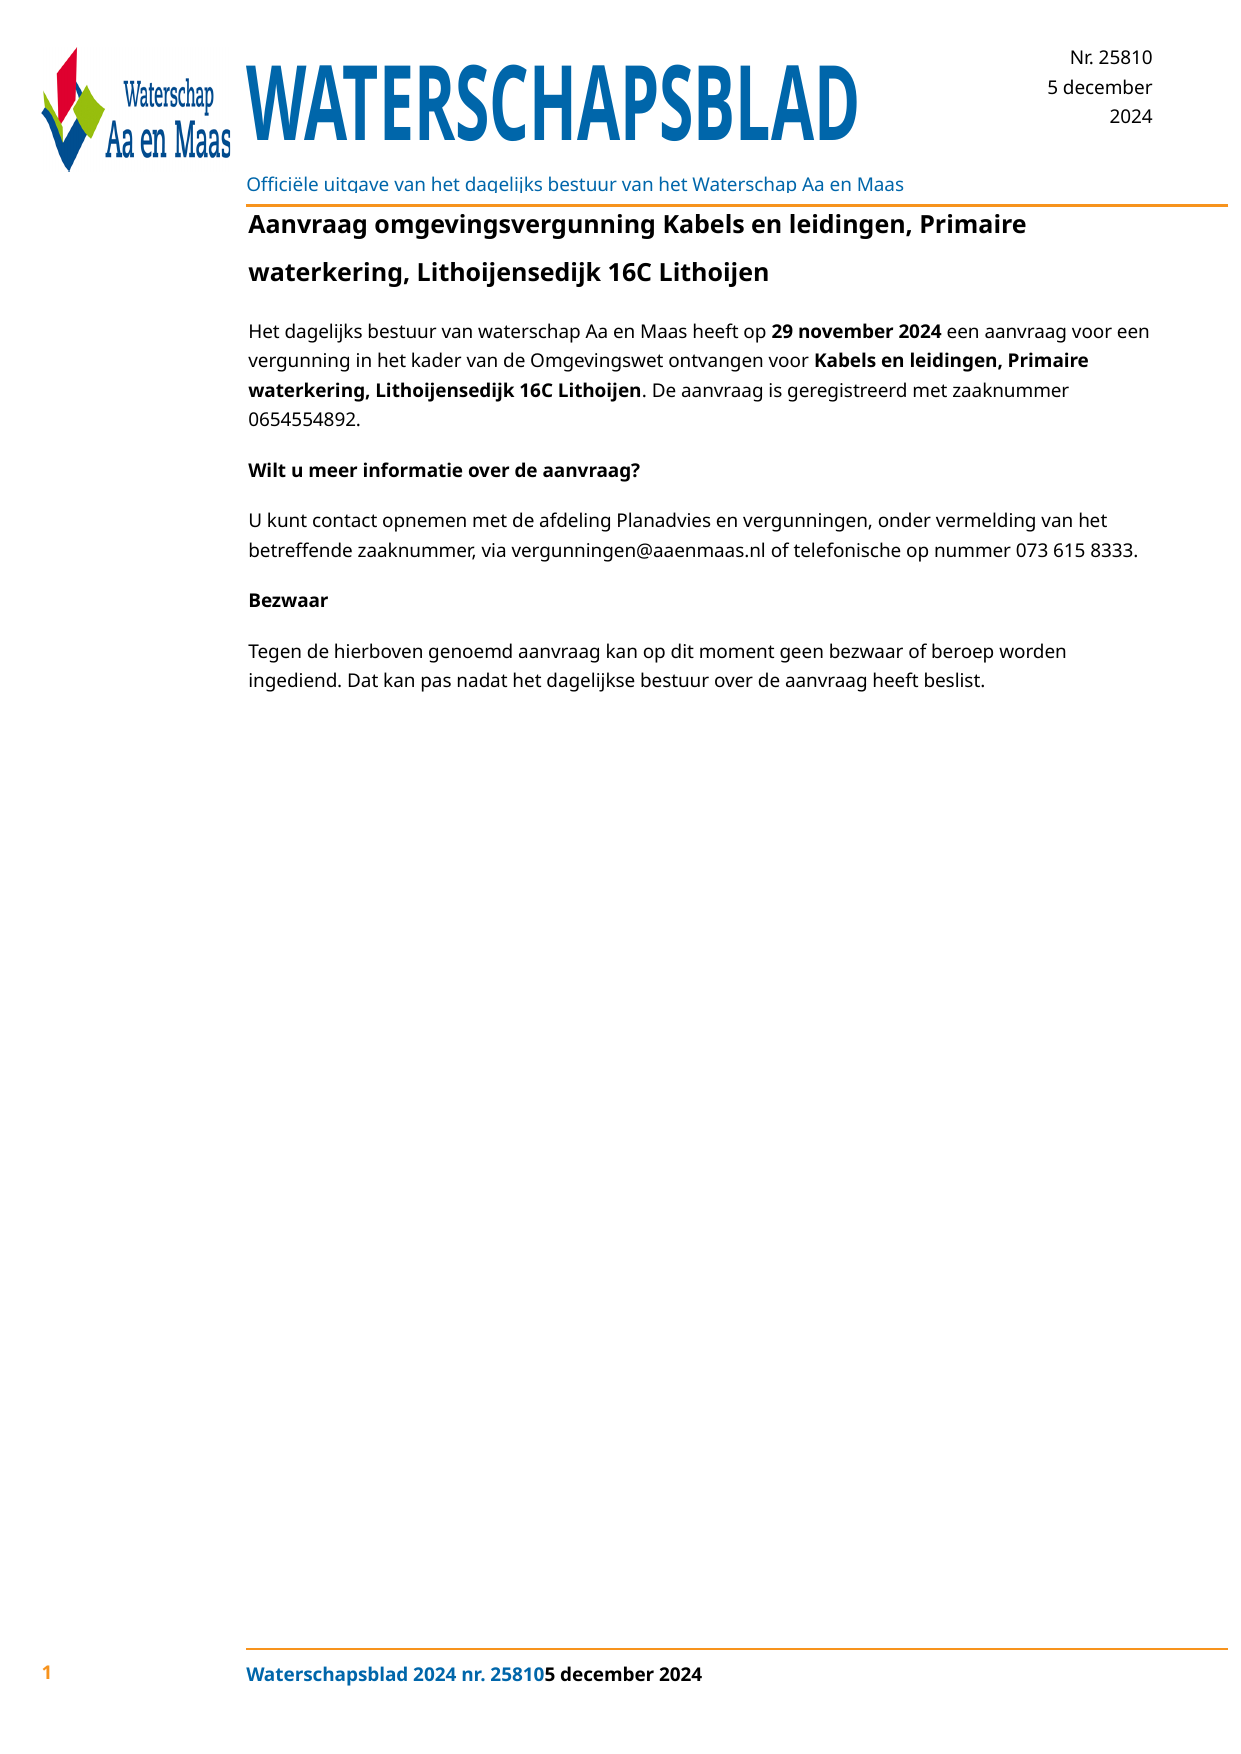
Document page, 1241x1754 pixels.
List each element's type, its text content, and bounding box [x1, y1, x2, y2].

text U kunt contact opnemen met de afdeling Planadvies en vergunningen, onder vermelding van het betreffende zaaknummer, via vergunningen@aaenmaas.nl of telefonische op nummer 073 615 8333. [248, 507, 1152, 563]
text Aanvraag omgevingsvergunning Kabels en leidingen, Primaire waterkering, Lithoijensedijk 16C Lithoijen [248, 207, 1152, 288]
text Wilt u meer informatie over de aanvraag? [248, 457, 1152, 483]
text Het dagelijks bestuur van waterschap Aa en Maas heeft op 29 november 2024 een aanvraag voor een vergunning in het kader van de Omgevingswet ontvangen voor Kabels en leidingen, Primaire waterkering, Lithoijensedijk 16C Lithoijen. De aanvraag is geregistreerd met zaaknummer 0654554892. [248, 318, 1152, 432]
text Tegen de hierboven genoemd aanvraag kan op dit moment geen bezwaar of beroep worden ingediend. Dat kan pas nadat het dagelijkse bestuur over de aanvraag heeft beslist. [248, 638, 1152, 693]
picture [41, 47, 231, 172]
text Bezwaar [248, 587, 1152, 613]
